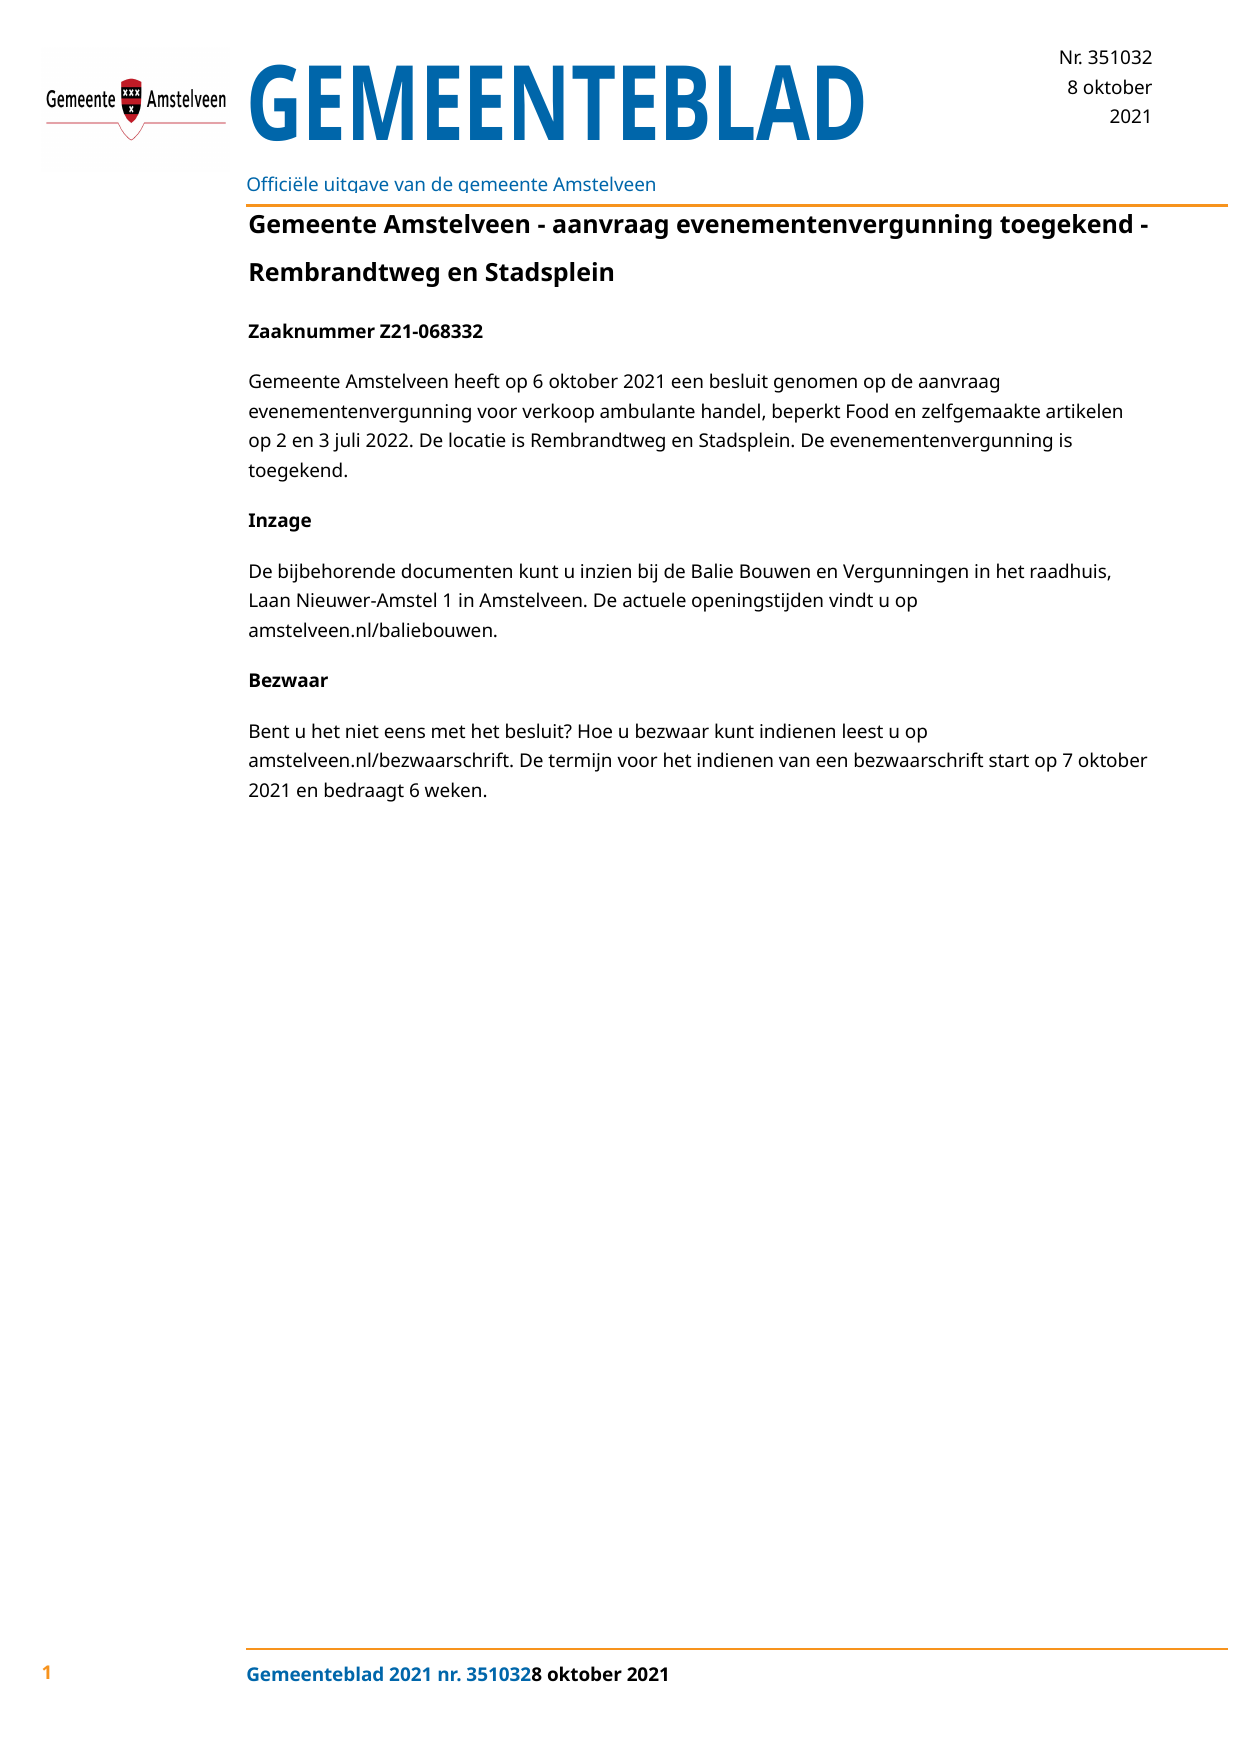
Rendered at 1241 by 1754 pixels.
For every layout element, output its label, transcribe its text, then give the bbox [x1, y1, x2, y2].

text De bijbehorende documenten kunt u inzien bij de Balie Bouwen en Vergunningen in het raadhuis, Laan Nieuwer-Amstel 1 in Amstelveen. De actuele openingstijden vindt u op amstelveen.nl/baliebouwen. [248, 558, 1152, 643]
text Gemeente Amstelveen - aanvraag evenementenvergunning toegekend - Rembrandtweg en Stadsplein [248, 207, 1152, 288]
text Bezwaar [248, 667, 1152, 693]
text Bent u het niet eens met het besluit? Hoe u bezwaar kunt indienen leest u op amstelveen.nl/bezwaarschrift. De termijn voor het indienen van een bezwaarschrift start op 7 oktober 2021 en bedraagt 6 weken. [248, 718, 1152, 803]
text Gemeente Amstelveen heeft op 6 oktober 2021 een besluit genomen op de aanvraag evenementenvergunning voor verkoop ambulante handel, beperkt Food en zelfgemaakte artikelen op 2 en 3 juli 2022. De locatie is Rembrandtweg en Stadsplein. De evenementenvergunning is toegekend. [248, 368, 1152, 483]
text Inzage [248, 507, 1152, 533]
text Zaaknummer Z21-068332 [248, 318, 1152, 344]
picture [41, 47, 231, 172]
